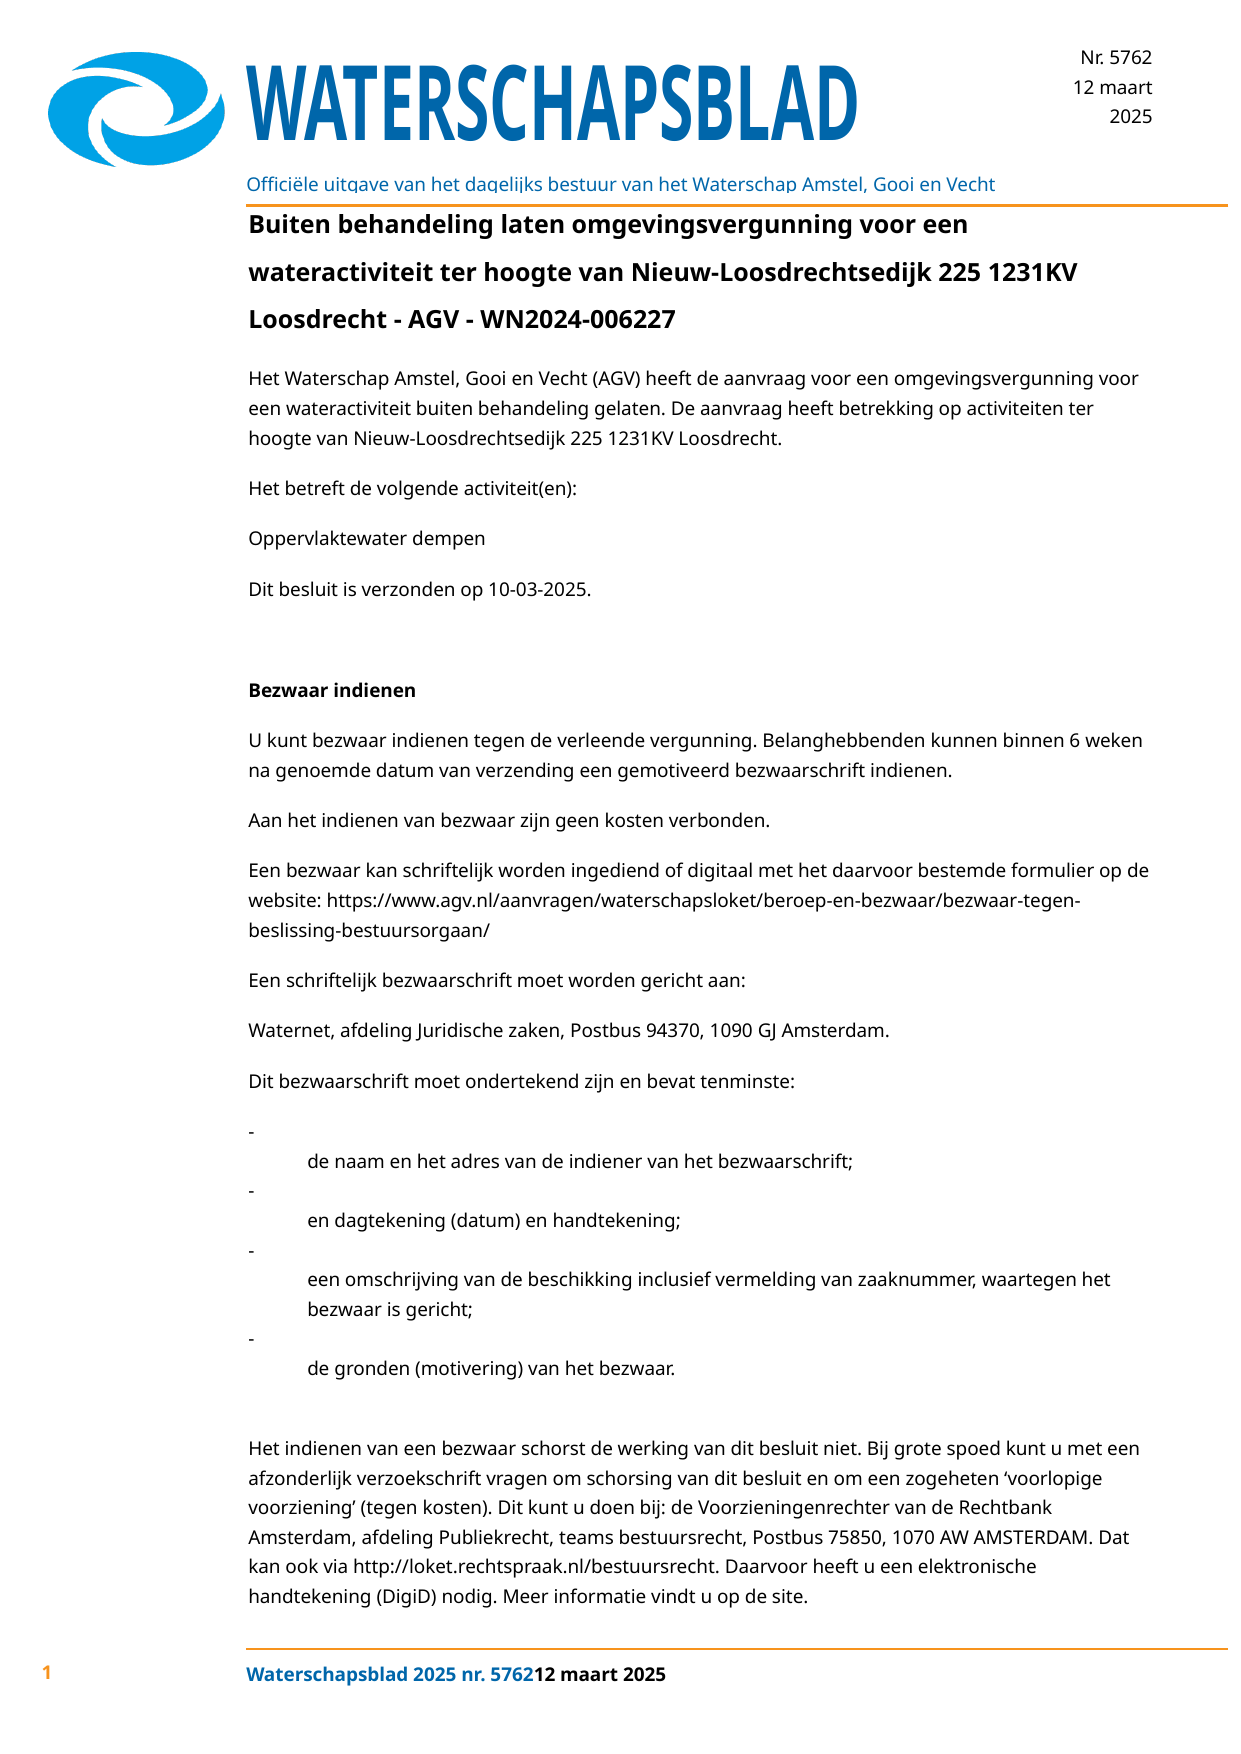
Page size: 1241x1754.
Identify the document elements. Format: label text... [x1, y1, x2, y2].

text Het betreft de volgende activiteit(en): [248, 475, 1152, 501]
list een omschrijving van de beschikking inclusief vermelding van zaaknummer, waartegen het bezwaar is gericht; [248, 1266, 1152, 1322]
list de naam en het adres van de indiener van het bezwaarschrift; [248, 1148, 1152, 1174]
list en dagtekening (datum) en handtekening; [248, 1207, 1152, 1233]
text Buiten behandeling laten omgevingsvergunning voor een wateractiviteit ter hoogte van Nieuw-Loosdrechtsedijk 225 1231KV Loosdrecht - AGV - WN2024-006227 [248, 207, 1152, 336]
text Dit bezwaarschrift moet ondertekend zijn en bevat tenminste: [248, 1068, 1152, 1094]
text Het Waterschap Amstel, Gooi en Vecht (AGV) heeft de aanvraag voor een omgevingsvergunning voor een wateractiviteit buiten behandeling gelaten. De aanvraag heeft betrekking op activiteiten ter hoogte van Nieuw-Loosdrechtsedijk 225 1231KV Loosdrecht. [248, 366, 1152, 450]
text Een schriftelijk bezwaarschrift moet worden gericht aan: [248, 967, 1152, 993]
text U kunt bezwaar indienen tegen de verleende vergunning. Belanghebbenden kunnen binnen 6 weken na genoemde datum van verzending een gemotiveerd bezwaarschrift indienen. [248, 727, 1152, 782]
list de gronden (motivering) van het bezwaar. [248, 1355, 1152, 1381]
text Dit besluit is verzonden op 10-03-2025. [248, 576, 1152, 602]
text Aan het indienen van bezwaar zijn geen kosten verbonden. [248, 807, 1152, 833]
picture [41, 47, 231, 172]
text Oppervlaktewater dempen [248, 526, 1152, 551]
text Het indienen van een bezwaar schorst de werking van dit besluit niet. Bij grote spoed kunt u met een afzonderlijk verzoekschrift vragen om schorsing van dit besluit en om een zogeheten ‘voorlopige voorziening’ (tegen kosten). Dit kunt u doen bij: de Voorzieningenrechter van de Rechtbank Amsterdam, afdeling Publiekrecht, teams bestuursrecht, Postbus 75850, 1070 AW AMSTERDAM. Dat kan ook via http://loket.rechtspraak.nl/bestuursrecht. Daarvoor heeft u een elektronische handtekening (DigiD) nodig. Meer informatie vindt u op de site. [248, 1435, 1152, 1609]
text Bezwaar indienen [248, 677, 1152, 702]
text Een bezwaar kan schriftelijk worden ingediend of digitaal met het daarvoor bestemde formulier op de website: https://www.agv.nl/aanvragen/waterschapsloket/beroep-en-bezwaar/bezwaar-tegen-beslissing-bestuursorgaan/ [248, 858, 1152, 942]
text Waternet, afdeling Juridische zaken, Postbus 94370, 1090 GJ Amsterdam. [248, 1018, 1152, 1043]
